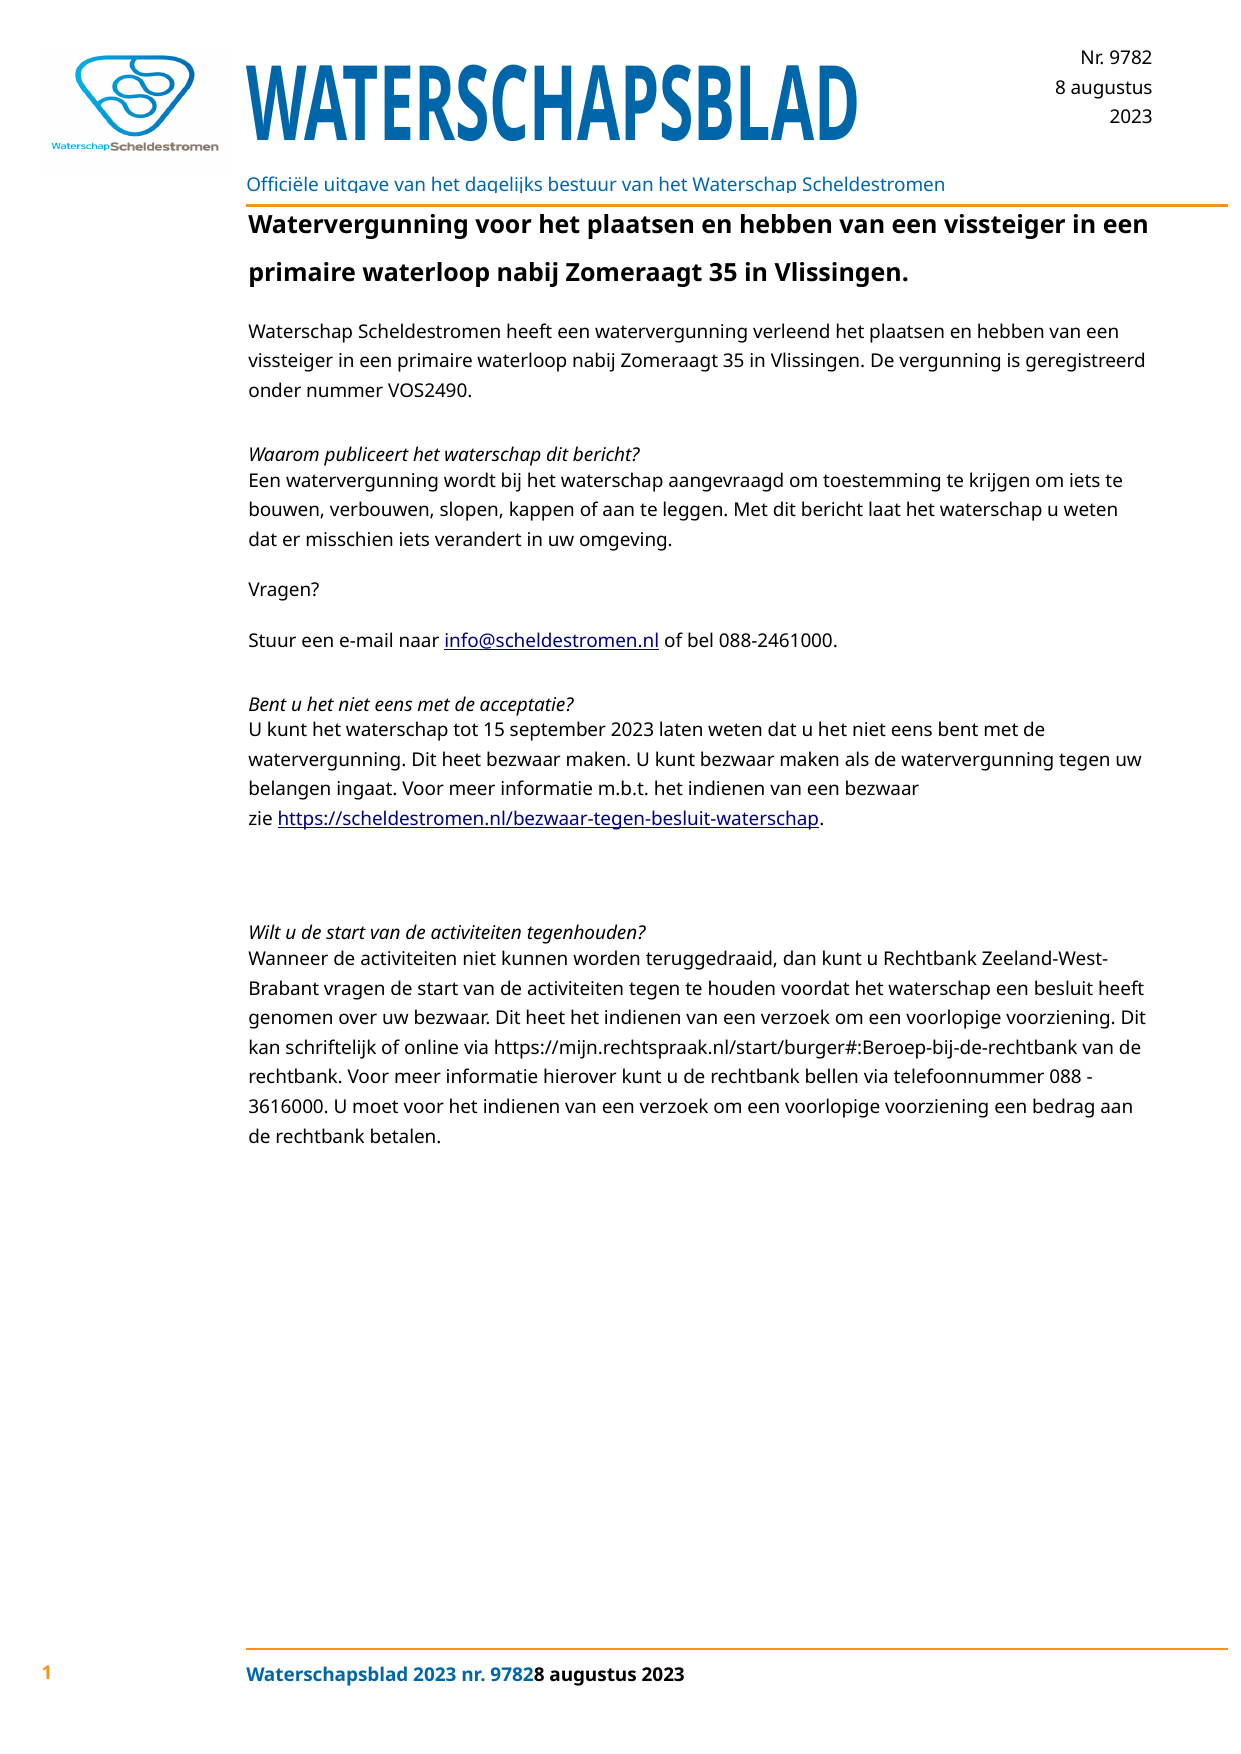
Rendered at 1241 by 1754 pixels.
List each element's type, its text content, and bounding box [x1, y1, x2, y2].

text Wanneer de activiteiten niet kunnen worden teruggedraaid, dan kunt u Rechtbank Zeeland-West-Brabant vragen de start van de activiteiten tegen te houden voordat het waterschap een besluit heeft genomen over uw bezwaar. Dit heet het indienen van een verzoek om een voorlopige voorziening. Dit kan schriftelijk of online via https://mijn.rechtspraak.nl/start/burger#:Beroep-bij-de-rechtbank van de rechtbank. Voor meer informatie hierover kunt u de rechtbank bellen via telefoonnummer 088 - 3616000. U moet voor het indienen van een verzoek om een voorlopige voorziening een bedrag aan de rechtbank betalen. [248, 945, 1152, 1148]
text U kunt het waterschap tot 15 september 2023 laten weten dat u het niet eens bent met de watervergunning. Dit heet bezwaar maken. U kunt bezwaar maken als de watervergunning tegen uw belangen ingaat. Voor meer informatie m.b.t. het indienen van een bezwaar zie https://scheldestromen.nl/bezwaar-tegen-besluit-waterschap. [248, 716, 1152, 831]
text Vragen? [248, 576, 1152, 602]
text Een watervergunning wordt bij het waterschap aangevraagd om toestemming te krijgen om iets te bouwen, verbouwen, slopen, kappen of aan te leggen. Met dit bericht laat het waterschap u weten dat er misschien iets verandert in uw omgeving. [248, 467, 1152, 552]
text Bent u het niet eens met de acceptatie? [248, 691, 1152, 716]
text Wilt u de start van de activiteiten tegenhouden? [248, 919, 1152, 945]
text Waarom publiceert het waterschap dit bericht? [248, 441, 1152, 467]
picture [41, 47, 231, 172]
text Waterschap Scheldestromen heeft een watervergunning verleend het plaatsen en hebben van een vissteiger in een primaire waterloop nabij Zomeraagt 35 in Vlissingen. De vergunning is geregistreerd onder nummer VOS2490. [248, 318, 1152, 403]
text Stuur een e-mail naar info@scheldestromen.nl of bel 088-2461000. [248, 627, 1152, 652]
text Watervergunning voor het plaatsen en hebben van een vissteiger in een primaire waterloop nabij Zomeraagt 35 in Vlissingen. [248, 207, 1152, 288]
